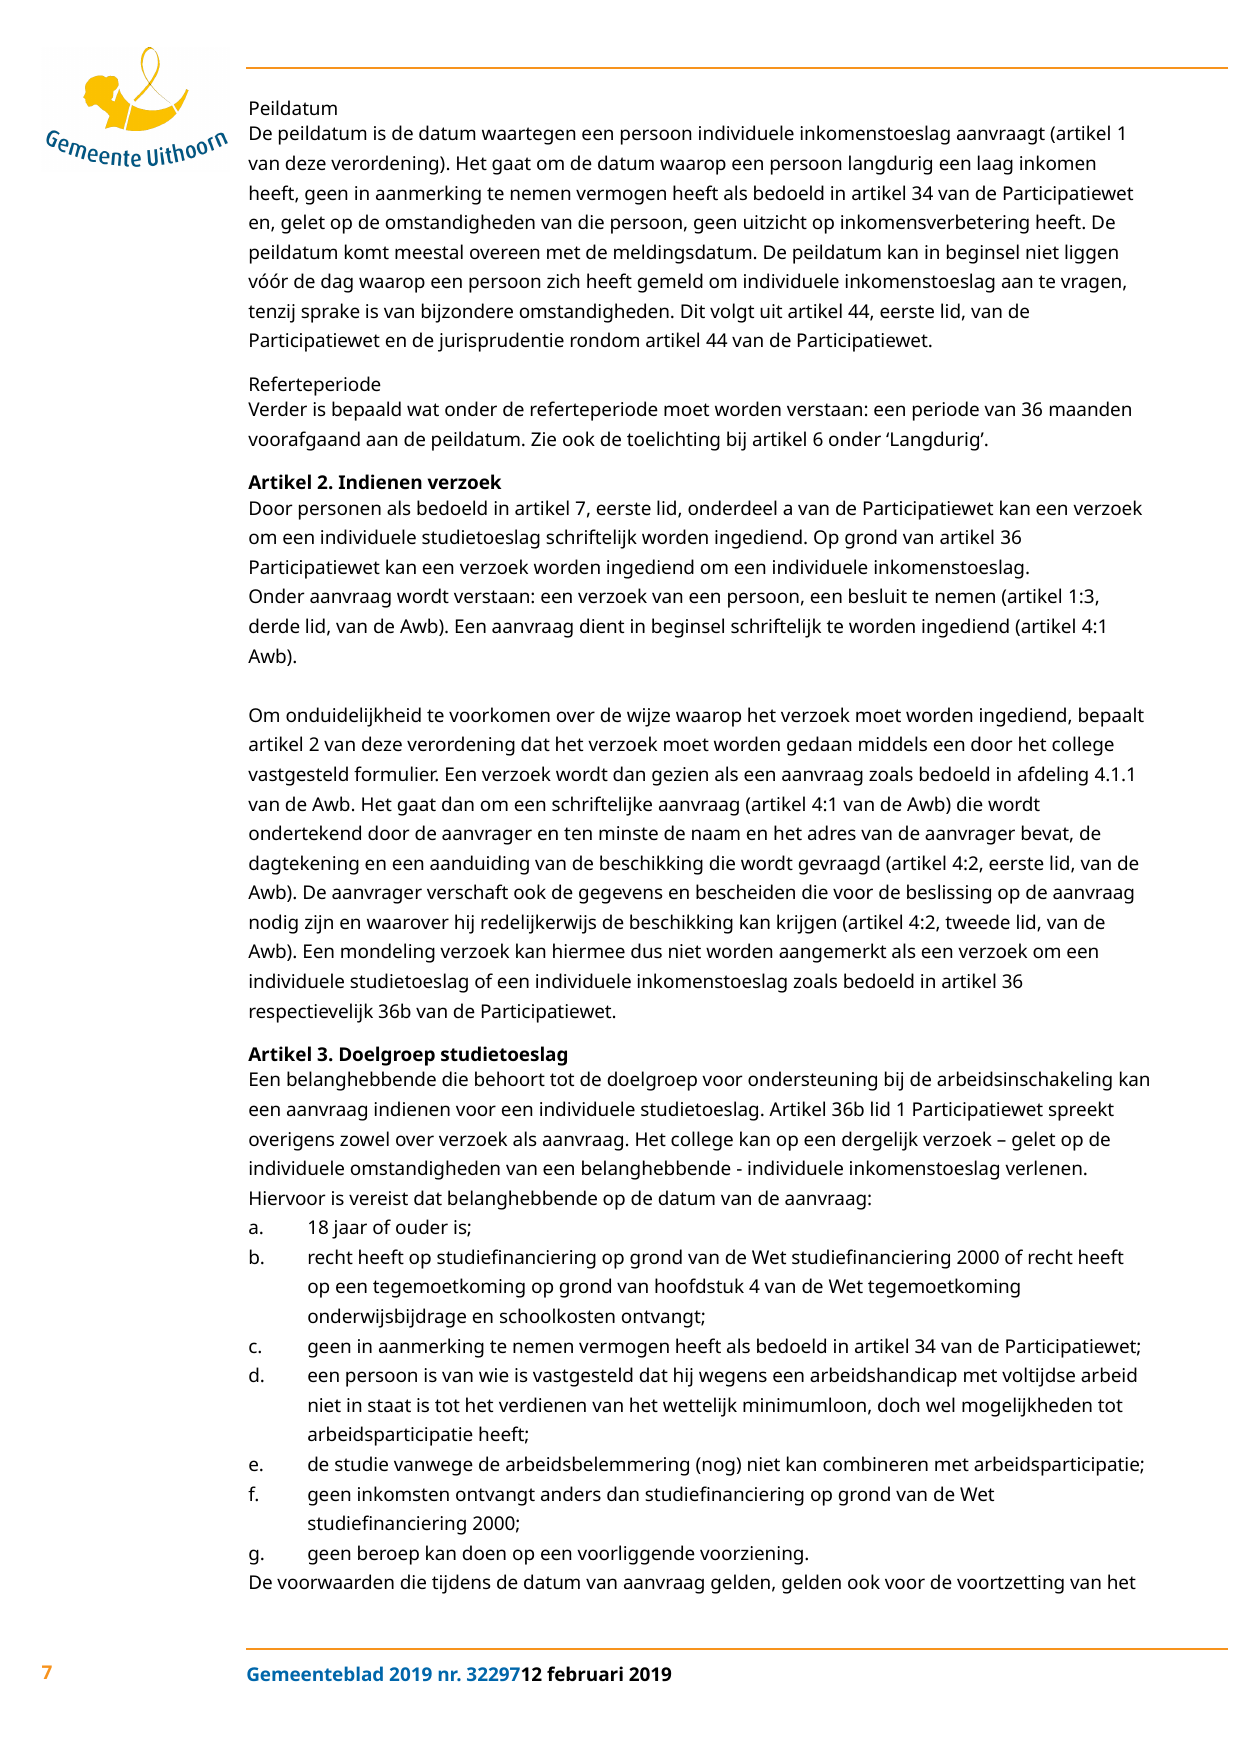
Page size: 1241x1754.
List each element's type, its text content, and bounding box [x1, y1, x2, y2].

picture [41, 47, 231, 172]
list geen in aanmerking te nemen vermogen heeft als bedoeld in artikel 34 van de Participatiewet; [248, 1333, 1152, 1359]
list geen inkomsten ontvangt anders dan studiefinanciering op grond van de Wet studiefinanciering 2000; [248, 1481, 1152, 1536]
text Door personen als bedoeld in artikel 7, eerste lid, onderdeel a van de Participatiewet kan een verzoek om een individuele studietoeslag schriftelijk worden ingediend. Op grond van artikel 36 Participatiewet kan een verzoek worden ingediend om een individuele inkomenstoeslag. [248, 495, 1152, 580]
text Verder is bepaald wat onder de referteperiode moet worden verstaan: een periode van 36 maanden voorafgaand aan de peildatum. Zie ook de toelichting bij artikel 6 onder ‘Langdurig’. [248, 396, 1152, 452]
text Peildatum [248, 95, 1152, 121]
text Referteperiode [248, 371, 1152, 396]
text Artikel 3. Doelgroep studietoeslag [248, 1041, 1152, 1067]
text Om onduidelijkheid te voorkomen over de wijze waarop het verzoek moet worden ingediend, bepaalt artikel 2 van deze verordening dat het verzoek moet worden gedaan middels een door het college vastgesteld formulier. Een verzoek wordt dan gezien als een aanvraag zoals bedoeld in afdeling 4.1.1 van de Awb. Het gaat dan om een schriftelijke aanvraag (artikel 4:1 van de Awb) die wordt ondertekend door de aanvrager en ten minste de naam en het adres van de aanvrager bevat, de dagtekening en een aanduiding van de beschikking die wordt gevraagd (artikel 4:2, eerste lid, van de Awb). De aanvrager verschaft ook de gegevens en bescheiden die voor de beslissing op de aanvraag nodig zijn en waarover hij redelijkerwijs de beschikking kan krijgen (artikel 4:2, tweede lid, van de Awb). Een mondeling verzoek kan hiermee dus niet worden aangemerkt als een verzoek om een individuele studietoeslag of een individuele inkomenstoeslag zoals bedoeld in artikel 36 respectievelijk 36b van de Participatiewet. [248, 702, 1152, 1023]
list recht heeft op studiefinanciering op grond van de Wet studiefinanciering 2000 of recht heeft op een tegemoetkoming op grond van hoofdstuk 4 van de Wet tegemoetkoming onderwijsbijdrage en schoolkosten ontvangt; [248, 1244, 1152, 1329]
text De voorwaarden die tijdens de datum van aanvraag gelden, gelden ook voor de voortzetting van het [248, 1569, 1152, 1595]
list de studie vanwege de arbeidsbelemmering (nog) niet kan combineren met arbeidsparticipatie; [248, 1451, 1152, 1477]
text Een belanghebbende die behoort tot de doelgroep voor ondersteuning bij de arbeidsinschakeling kan een aanvraag indienen voor een individuele studietoeslag. Artikel 36b lid 1 Participatiewet spreekt overigens zowel over verzoek als aanvraag. Het college kan op een dergelijk verzoek – gelet op de individuele omstandigheden van een belanghebbende - individuele inkomenstoeslag verlenen. Hiervoor is vereist dat belanghebbende op de datum van de aanvraag: [248, 1067, 1152, 1211]
list 18 jaar of ouder is; [248, 1214, 1152, 1240]
list geen beroep kan doen op een voorliggende voorziening. [248, 1540, 1152, 1566]
text Onder aanvraag wordt verstaan: een verzoek van een persoon, een besluit te nemen (artikel 1:3, derde lid, van de Awb). Een aanvraag dient in beginsel schriftelijk te worden ingediend (artikel 4:1 Awb). [248, 584, 1152, 668]
text De peildatum is de datum waartegen een persoon individuele inkomenstoeslag aanvraagt (artikel 1 van deze verordening). Het gaat om de datum waarop een persoon langdurig een laag inkomen heeft, geen in aanmerking te nemen vermogen heeft als bedoeld in artikel 34 van de Participatiewet en, gelet op de omstandigheden van die persoon, geen uitzicht op inkomensverbetering heeft. De peildatum komt meestal overeen met de meldingsdatum. De peildatum kan in beginsel niet liggen vóór de dag waarop een persoon zich heeft gemeld om individuele inkomenstoeslag aan te vragen, tenzij sprake is van bijzondere omstandigheden. Dit volgt uit artikel 44, eerste lid, van de Participatiewet en de jurisprudentie rondom artikel 44 van de Participatiewet. [248, 121, 1152, 353]
list een persoon is van wie is vastgesteld dat hij wegens een arbeidshandicap met voltijdse arbeid niet in staat is tot het verdienen van het wettelijk minimumloon, doch wel mogelijkheden tot arbeidsparticipatie heeft; [248, 1362, 1152, 1447]
text Artikel 2. Indienen verzoek [248, 469, 1152, 495]
